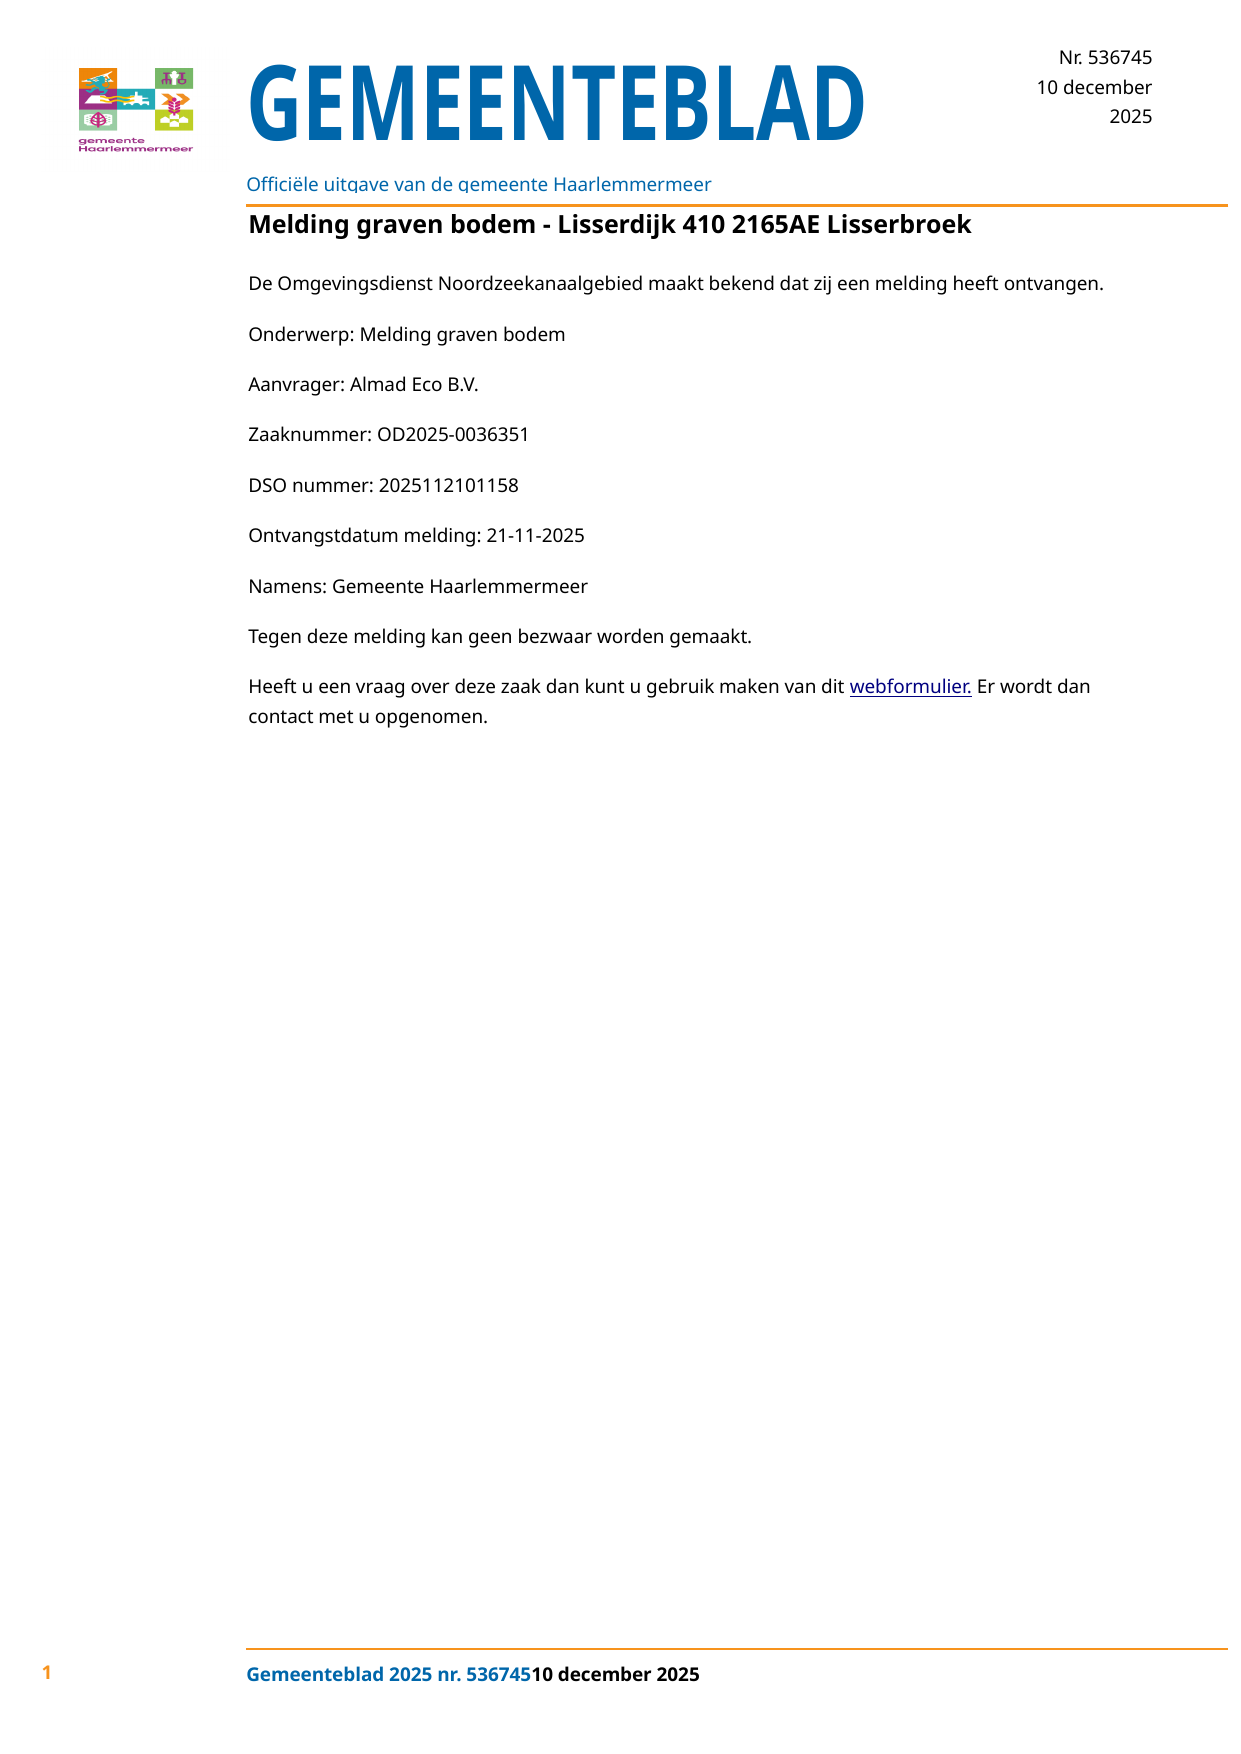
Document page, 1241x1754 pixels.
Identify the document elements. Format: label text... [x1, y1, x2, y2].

text Melding graven bodem - Lisserdijk 410 2165AE Lisserbroek [248, 207, 1152, 241]
text Aanvrager: Almad Eco B.V. [248, 371, 1152, 397]
text Heeft u een vraag over deze zaak dan kunt u gebruik maken van dit webformulier. Er wordt dan contact met u opgenomen. [248, 674, 1152, 729]
text De Omgevingsdienst Noordzeekanaalgebied maakt bekend dat zij een melding heeft ontvangen. [248, 270, 1152, 296]
text Namens: Gemeente Haarlemmermeer [248, 573, 1152, 598]
text Ontvangstdatum melding: 21-11-2025 [248, 522, 1152, 548]
picture [41, 47, 231, 172]
text Onderwerp: Melding graven bodem [248, 321, 1152, 346]
text Tegen deze melding kan geen bezwaar worden gemaakt. [248, 623, 1152, 649]
text DSO nummer: 2025112101158 [248, 472, 1152, 498]
text Zaaknummer: OD2025-0036351 [248, 422, 1152, 447]
